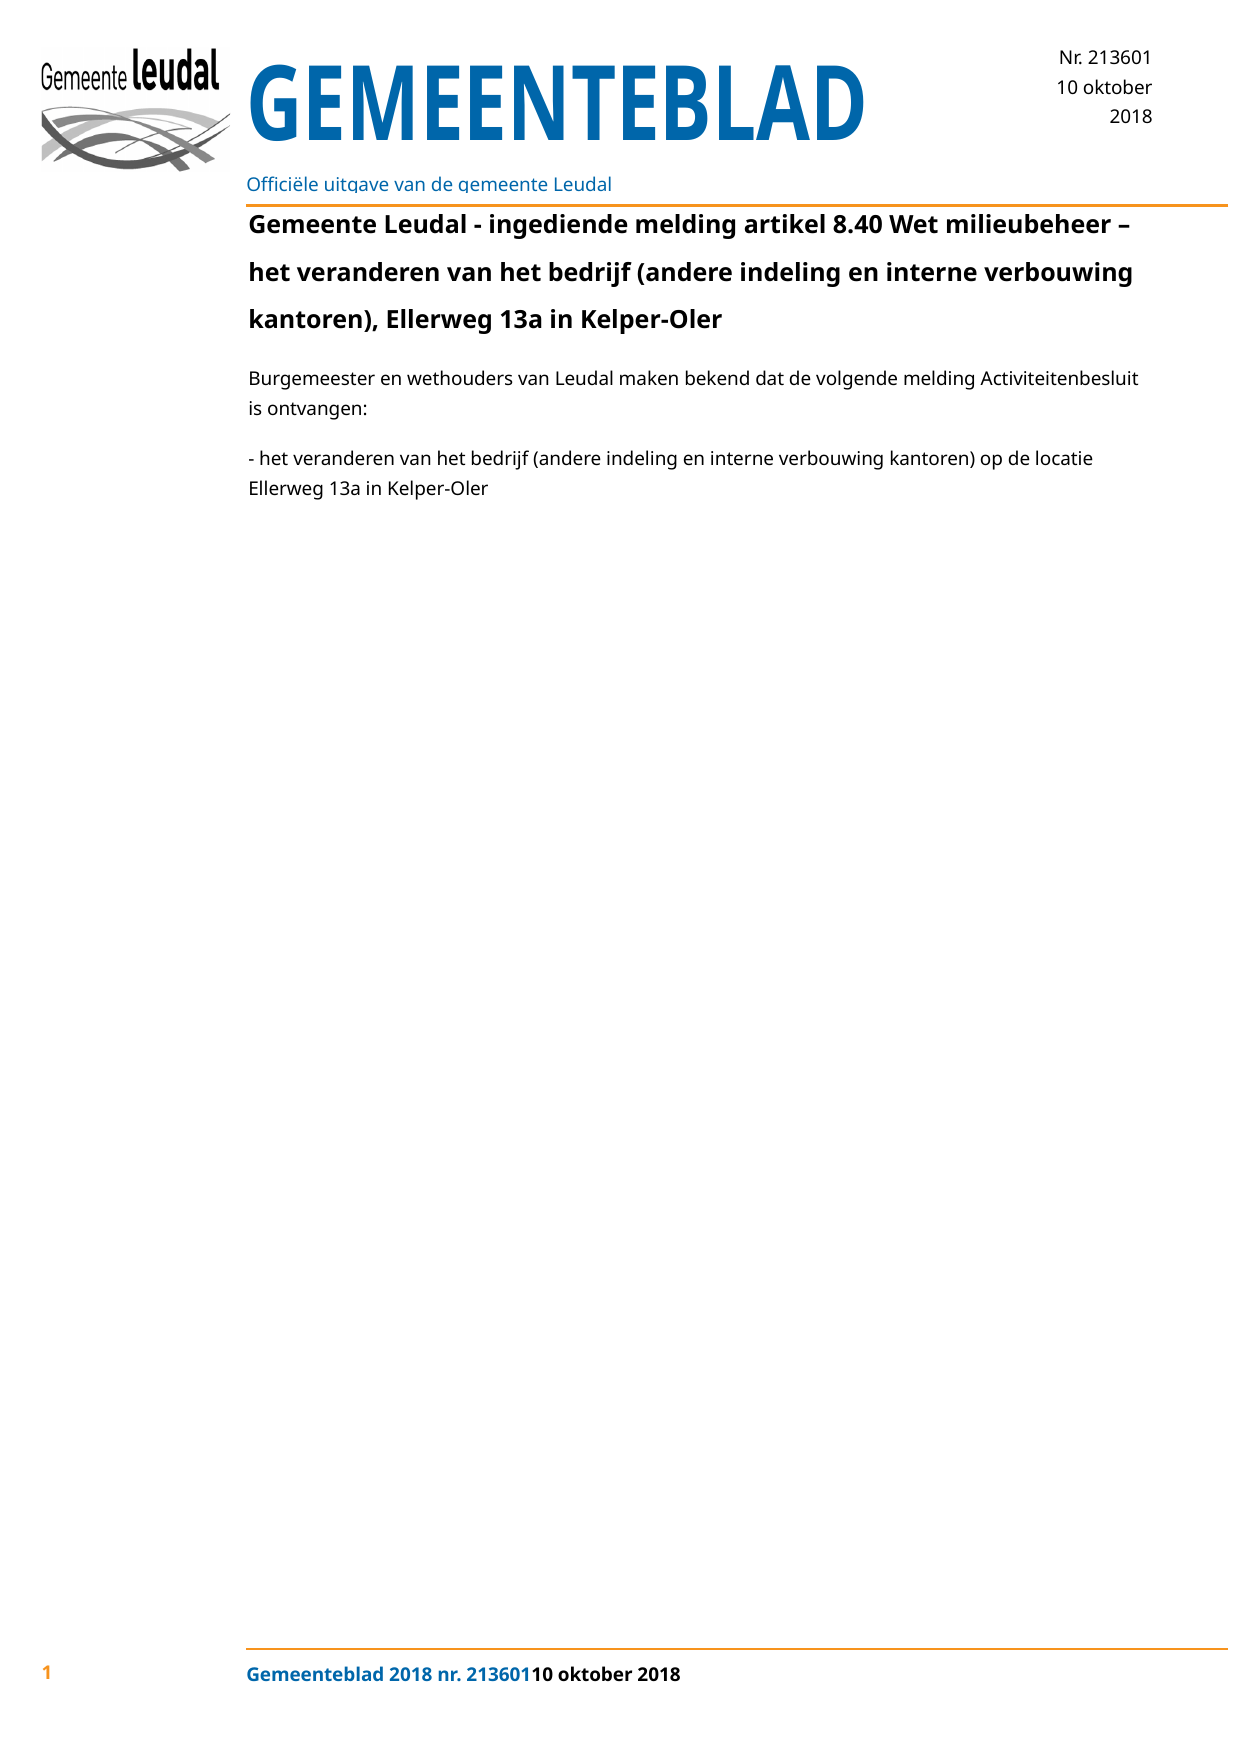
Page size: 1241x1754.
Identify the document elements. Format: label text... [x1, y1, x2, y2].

text - het veranderen van het bedrijf (andere indeling en interne verbouwing kantoren) op de locatie Ellerweg 13a in Kelper-Oler [248, 446, 1152, 501]
text Gemeente Leudal - ingediende melding artikel 8.40 Wet milieubeheer – het veranderen van het bedrijf (andere indeling en interne verbouwing kantoren), Ellerweg 13a in Kelper-Oler [248, 207, 1152, 336]
text Burgemeester en wethouders van Leudal maken bekend dat de volgende melding Activiteitenbesluit is ontvangen: [248, 366, 1152, 421]
picture [41, 47, 231, 172]
